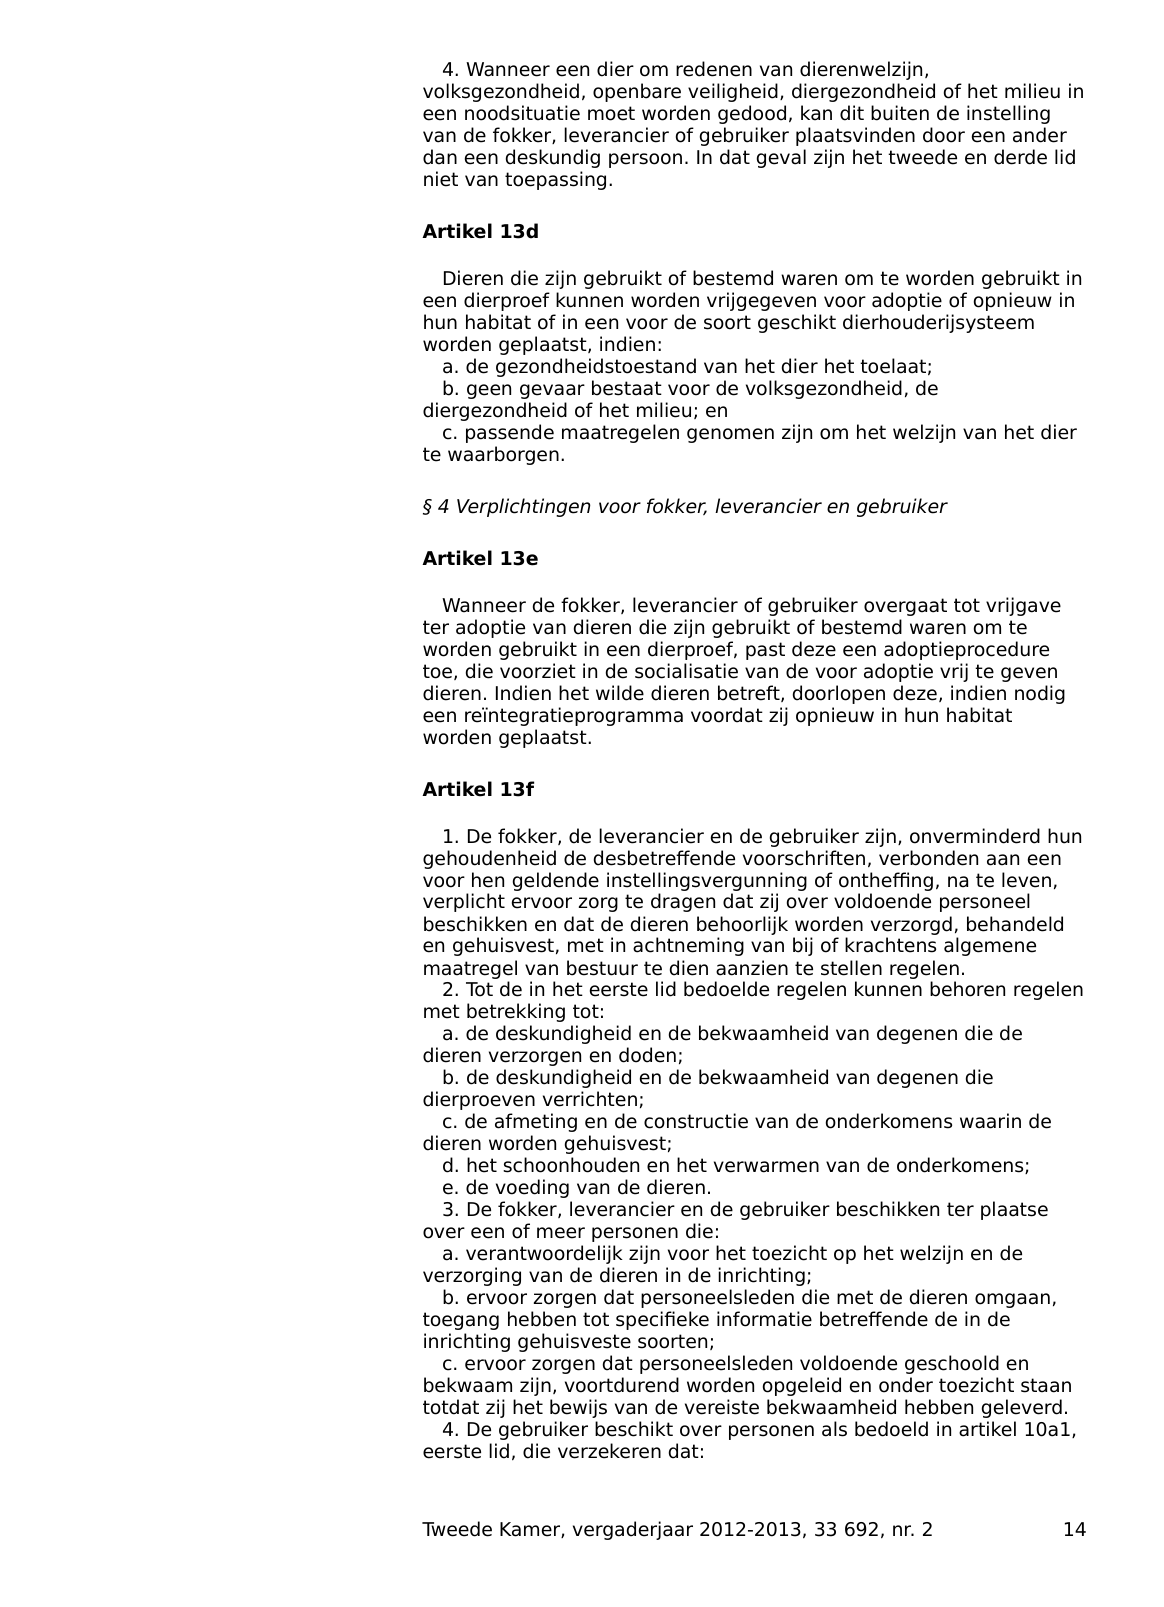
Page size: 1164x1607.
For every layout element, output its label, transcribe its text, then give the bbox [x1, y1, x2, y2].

text 4. Wanneer een dier om redenen van dierenwelzijn, volksgezondheid, openbare veiligheid, diergezondheid of het milieu in een noodsituatie moet worden gedood, kan dit buiten de instelling van de fokker, leverancier of gebruiker plaatsvinden door een ander dan een deskundig persoon. In dat geval zijn het tweede en derde lid niet van toepassing. [422, 59, 1087, 191]
subtitle § 4 Verplichtingen voor fokker, leverancier en gebruiker [422, 496, 1087, 518]
subtitle Artikel 13d [422, 221, 1087, 243]
subtitle Artikel 13e [422, 548, 1087, 570]
text Wanneer de fokker, leverancier of gebruiker overgaat tot vrijgave ter adoptie van dieren die zijn gebruikt of bestemd waren om te worden gebruikt in een dierproef, past deze een adoptieprocedure toe, die voorziet in de socialisatie van de voor adoptie vrij te geven dieren. Indien het wilde dieren betreft, doorlopen deze, indien nodig een reïntegratieprogramma voordat zij opnieuw in hun habitat worden geplaatst. [422, 595, 1087, 748]
text 2. Tot de in het eerste lid bedoelde regelen kunnen behoren regelen met betrekking tot: [422, 979, 1087, 1023]
text 4. De gebruiker beschikt over personen als bedoeld in artikel 10a1, eerste lid, die verzekeren dat: [422, 1419, 1087, 1463]
text d. het schoonhouden en het verwarmen van de onderkomens; [422, 1155, 1087, 1177]
text b. de deskundigheid en de bekwaamheid van degenen die dierproeven verrichten; [422, 1067, 1087, 1111]
text b. ervoor zorgen dat personeelsleden die met de dieren omgaan, toegang hebben tot specifieke informatie betreffende de in de inrichting gehuisveste soorten; [422, 1287, 1087, 1353]
text 1. De fokker, de leverancier en de gebruiker zijn, onverminderd hun gehoudenheid de desbetreffende voorschriften, verbonden aan een voor hen geldende instellingsvergunning of ontheffing, na te leven, verplicht ervoor zorg te dragen dat zij over voldoende personeel beschikken en dat de dieren behoorlijk worden verzorgd, behandeld en gehuisvest, met in achtneming van bij of krachtens algemene maatregel van bestuur te dien aanzien te stellen regelen. [422, 826, 1087, 979]
text a. verantwoordelijk zijn voor het toezicht op het welzijn en de verzorging van de dieren in de inrichting; [422, 1243, 1087, 1287]
text Dieren die zijn gebruikt of bestemd waren om te worden gebruikt in een dierproef kunnen worden vrijgegeven voor adoptie of opnieuw in hun habitat of in een voor de soort geschikt dierhouderijsysteem worden geplaatst, indien: [422, 268, 1087, 356]
text c. de afmeting en de constructie van de onderkomens waarin de dieren worden gehuisvest; [422, 1111, 1087, 1155]
text 3. De fokker, leverancier en de gebruiker beschikken ter plaatse over een of meer personen die: [422, 1199, 1087, 1243]
text a. de gezondheidstoestand van het dier het toelaat; [422, 356, 1087, 378]
text e. de voeding van de dieren. [422, 1177, 1087, 1199]
text a. de deskundigheid en de bekwaamheid van degenen die de dieren verzorgen en doden; [422, 1023, 1087, 1067]
text c. passende maatregelen genomen zijn om het welzijn van het dier te waarborgen. [422, 422, 1087, 466]
text b. geen gevaar bestaat voor de volksgezondheid, de diergezondheid of het milieu; en [422, 378, 1087, 422]
text c. ervoor zorgen dat personeelsleden voldoende geschoold en bekwaam zijn, voortdurend worden opgeleid en onder toezicht staan totdat zij het bewijs van de vereiste bekwaamheid hebben geleverd. [422, 1353, 1087, 1419]
subtitle Artikel 13f [422, 778, 1087, 801]
